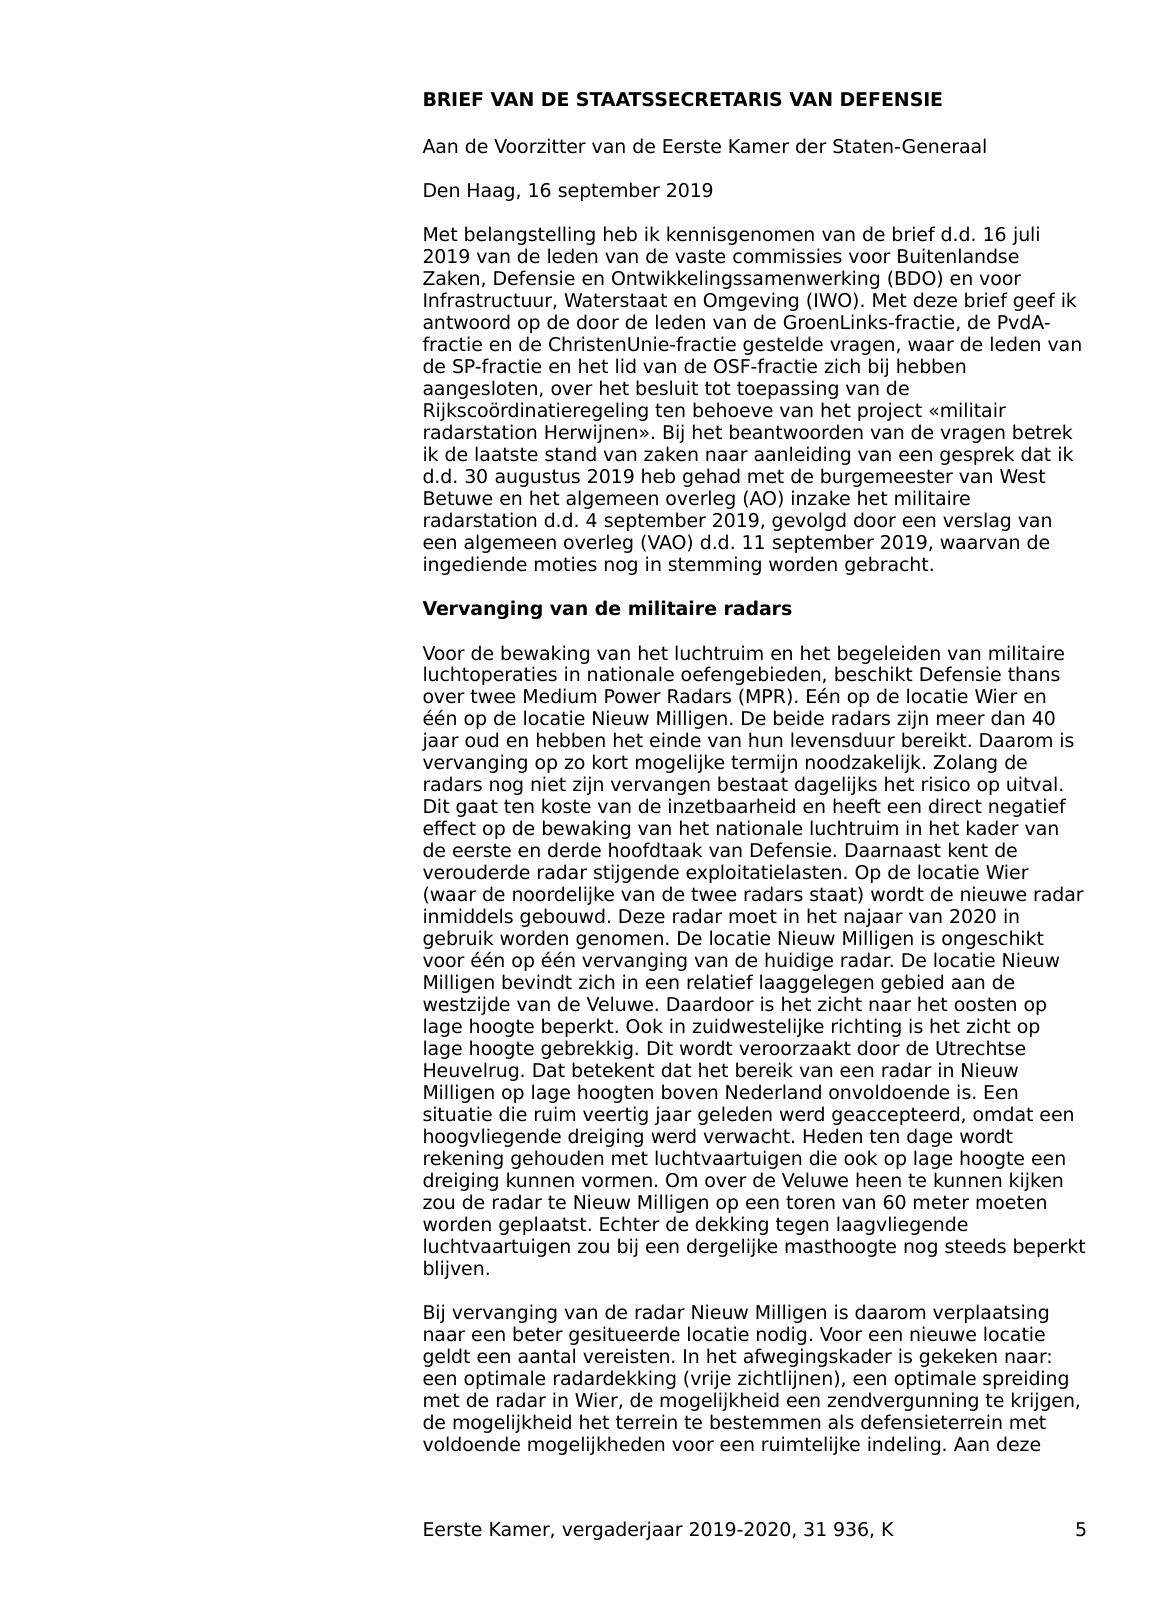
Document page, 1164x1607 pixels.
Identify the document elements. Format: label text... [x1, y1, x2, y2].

text Bij vervanging van de radar Nieuw Milligen is daarom verplaatsing naar een beter gesitueerde locatie nodig. Voor een nieuwe locatie geldt een aantal vereisten. In het afwegingskader is gekeken naar: een optimale radardekking (vrije zichtlijnen), een optimale spreiding met de radar in Wier, de mogelijkheid een zendvergunning te krijgen, de mogelijkheid het terrein te bestemmen als defensieterrein met voldoende mogelijkheden voor een ruimtelijke indeling. Aan deze [422, 1302, 1087, 1456]
text Met belangstelling heb ik kennisgenomen van de brief d.d. 16 juli 2019 van de leden van de vaste commissies voor Buitenlandse Zaken, Defensie en Ontwikkelingssamenwerking (BDO) en voor Infrastructuur, Waterstaat en Omgeving (IWO). Met deze brief geef ik antwoord op de door de leden van de GroenLinks-fractie, de PvdA-fractie en de ChristenUnie-fractie gestelde vragen, waar de leden van de SP-fractie en het lid van de OSF-fractie zich bij hebben aangesloten, over het besluit tot toepassing van de Rijkscoördinatieregeling ten behoeve van het project «militair radarstation Herwijnen». Bij het beantwoorden van de vragen betrek ik de laatste stand van zaken naar aanleiding van een gesprek dat ik d.d. 30 augustus 2019 heb gehad met de burgemeester van West Betuwe en het algemeen overleg (AO) inzake het militaire radarstation d.d. 4 september 2019, gevolgd door een verslag van een algemeen overleg (VAO) d.d. 11 september 2019, waarvan de ingediende moties nog in stemming worden gebracht. [422, 224, 1087, 576]
subtitle BRIEF VAN DE STAATSSECRETARIS VAN DEFENSIE [422, 89, 1087, 111]
text Voor de bewaking van het luchtruim en het begeleiden van militaire luchtoperaties in nationale oefengebieden, beschikt Defensie thans over twee Medium Power Radars (MPR). Eén op de locatie Wier en één op de locatie Nieuw Milligen. De beide radars zijn meer dan 40 jaar oud en hebben het einde van hun levensduur bereikt. Daarom is vervanging op zo kort mogelijke termijn noodzakelijk. Zolang de radars nog niet zijn vervangen bestaat dagelijks het risico op uitval. Dit gaat ten koste van de inzetbaarheid en heeft een direct negatief effect op de bewaking van het nationale luchtruim in het kader van de eerste en derde hoofdtaak van Defensie. Daarnaast kent de verouderde radar stijgende exploitatielasten. Op de locatie Wier (waar de noordelijke van de twee radars staat) wordt de nieuwe radar inmiddels gebouwd. Deze radar moet in het najaar van 2020 in gebruik worden genomen. De locatie Nieuw Milligen is ongeschikt voor één op één vervanging van de huidige radar. De locatie Nieuw Milligen bevindt zich in een relatief laaggelegen gebied aan de westzijde van de Veluwe. Daardoor is het zicht naar het oosten op lage hoogte beperkt. Ook in zuidwestelijke richting is het zicht op lage hoogte gebrekkig. Dit wordt veroorzaakt door de Utrechtse Heuvelrug. Dat betekent dat het bereik van een radar in Nieuw Milligen op lage hoogten boven Nederland onvoldoende is. Een situatie die ruim veertig jaar geleden werd geaccepteerd, omdat een hoogvliegende dreiging werd verwacht. Heden ten dage wordt rekening gehouden met luchtvaartuigen die ook op lage hoogte een dreiging kunnen vormen. Om over de Veluwe heen te kunnen kijken zou de radar te Nieuw Milligen op een toren van 60 meter moeten worden geplaatst. Echter de dekking tegen laagvliegende luchtvaartuigen zou bij een dergelijke masthoogte nog steeds beperkt blijven. [422, 642, 1087, 1280]
text Aan de Voorzitter van de Eerste Kamer der Staten-Generaal [422, 136, 1087, 158]
text Den Haag, 16 september 2019 [422, 180, 1087, 202]
subtitle Vervanging van de militaire radars [422, 598, 1087, 620]
